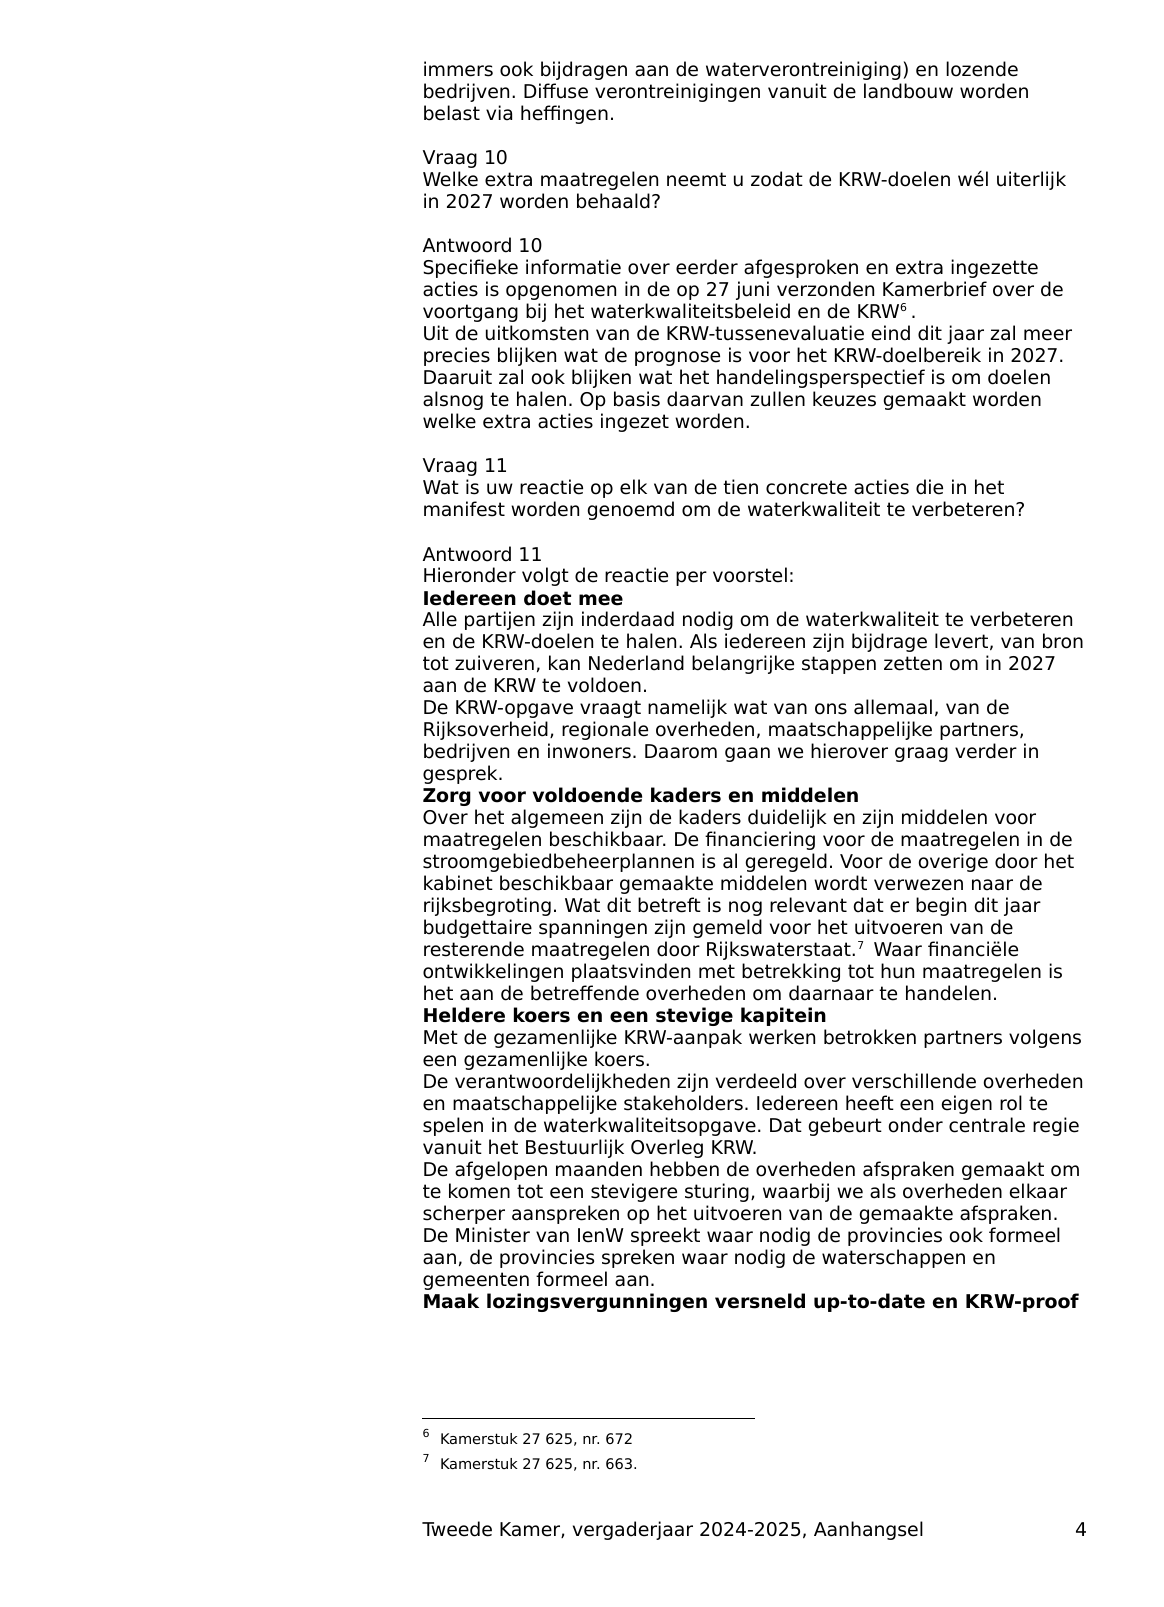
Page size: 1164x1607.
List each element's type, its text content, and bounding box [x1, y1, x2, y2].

text Antwoord 10 [422, 235, 1087, 257]
text Vraag 11 [422, 455, 1087, 477]
text Zorg voor voldoende kaders en middelen [422, 785, 1087, 807]
text Heldere koers en een stevige kapitein [422, 1005, 1087, 1027]
text De KRW-opgave vraagt namelijk wat van ons allemaal, van de Rijksoverheid, regionale overheden, maatschappelijke partners, bedrijven en inwoners. Daarom gaan we hierover graag verder in gesprek. [422, 697, 1087, 785]
text Antwoord 11 [422, 543, 1087, 565]
text Kamerstuk 27 625, nr. 663. [422, 1452, 1087, 1474]
text Specifieke informatie over eerder afgesproken en extra ingezette acties is opgenomen in de op 27 juni verzonden Kamerbrief over de voortgang bij het waterkwaliteitsbeleid en de KRW. [422, 257, 1087, 323]
text Hieronder volgt de reactie per voorstel: [422, 565, 1087, 587]
text Met de gezamenlijke KRW-aanpak werken betrokken partners volgens een gezamenlijke koers. [422, 1027, 1087, 1071]
text Iedereen doet mee [422, 587, 1087, 609]
text Uit de uitkomsten van de KRW-tussenevaluatie eind dit jaar zal meer precies blijken wat de prognose is voor het KRW-doelbereik in 2027. Daaruit zal ook blijken wat het handelingsperspectief is om doelen alsnog te halen. Op basis daarvan zullen keuzes gemaakt worden welke extra acties ingezet worden. [422, 323, 1087, 433]
text De afgelopen maanden hebben de overheden afspraken gemaakt om te komen tot een stevigere sturing, waarbij we als overheden elkaar scherper aanspreken op het uitvoeren van de gemaakte afspraken. De Minister van IenW spreekt waar nodig de provincies ook formeel aan, de provincies spreken waar nodig de waterschappen en gemeenten formeel aan. [422, 1159, 1087, 1291]
text Maak lozingsvergunningen versneld up-to-date en KRW-proof [422, 1291, 1087, 1313]
text Over het algemeen zijn de kaders duidelijk en zijn middelen voor maatregelen beschikbaar. De financiering voor de maatregelen in de stroomgebiedbeheerplannen is al geregeld. Voor de overige door het kabinet beschikbaar gemaakte middelen wordt verwezen naar de rijksbegroting. Wat dit betreft is nog relevant dat er begin dit jaar budgettaire spanningen zijn gemeld voor het uitvoeren van de resterende maatregelen door Rijkswaterstaat. Waar financiële ontwikkelingen plaatsvinden met betrekking tot hun maatregelen is het aan de betreffende overheden om daarnaar te handelen. [422, 807, 1087, 1005]
text Alle partijen zijn inderdaad nodig om de waterkwaliteit te verbeteren en de KRW-doelen te halen. Als iedereen zijn bijdrage levert, van bron tot zuiveren, kan Nederland belangrijke stappen zetten om in 2027 aan de KRW te voldoen. [422, 609, 1087, 697]
text immers ook bijdragen aan de waterverontreiniging) en lozende bedrijven. Diffuse verontreinigingen vanuit de landbouw worden belast via heffingen. [422, 59, 1087, 125]
text Vraag 10 [422, 147, 1087, 169]
text Wat is uw reactie op elk van de tien concrete acties die in het manifest worden genoemd om de waterkwaliteit te verbeteren? [422, 477, 1087, 521]
text Welke extra maatregelen neemt u zodat de KRW-doelen wél uiterlijk in 2027 worden behaald? [422, 169, 1087, 213]
text De verantwoordelijkheden zijn verdeeld over verschillende overheden en maatschappelijke stakeholders. Iedereen heeft een eigen rol te spelen in de waterkwaliteitsopgave. Dat gebeurt onder centrale regie vanuit het Bestuurlijk Overleg KRW. [422, 1071, 1087, 1159]
text Kamerstuk 27 625, nr. 672 [422, 1427, 1087, 1449]
